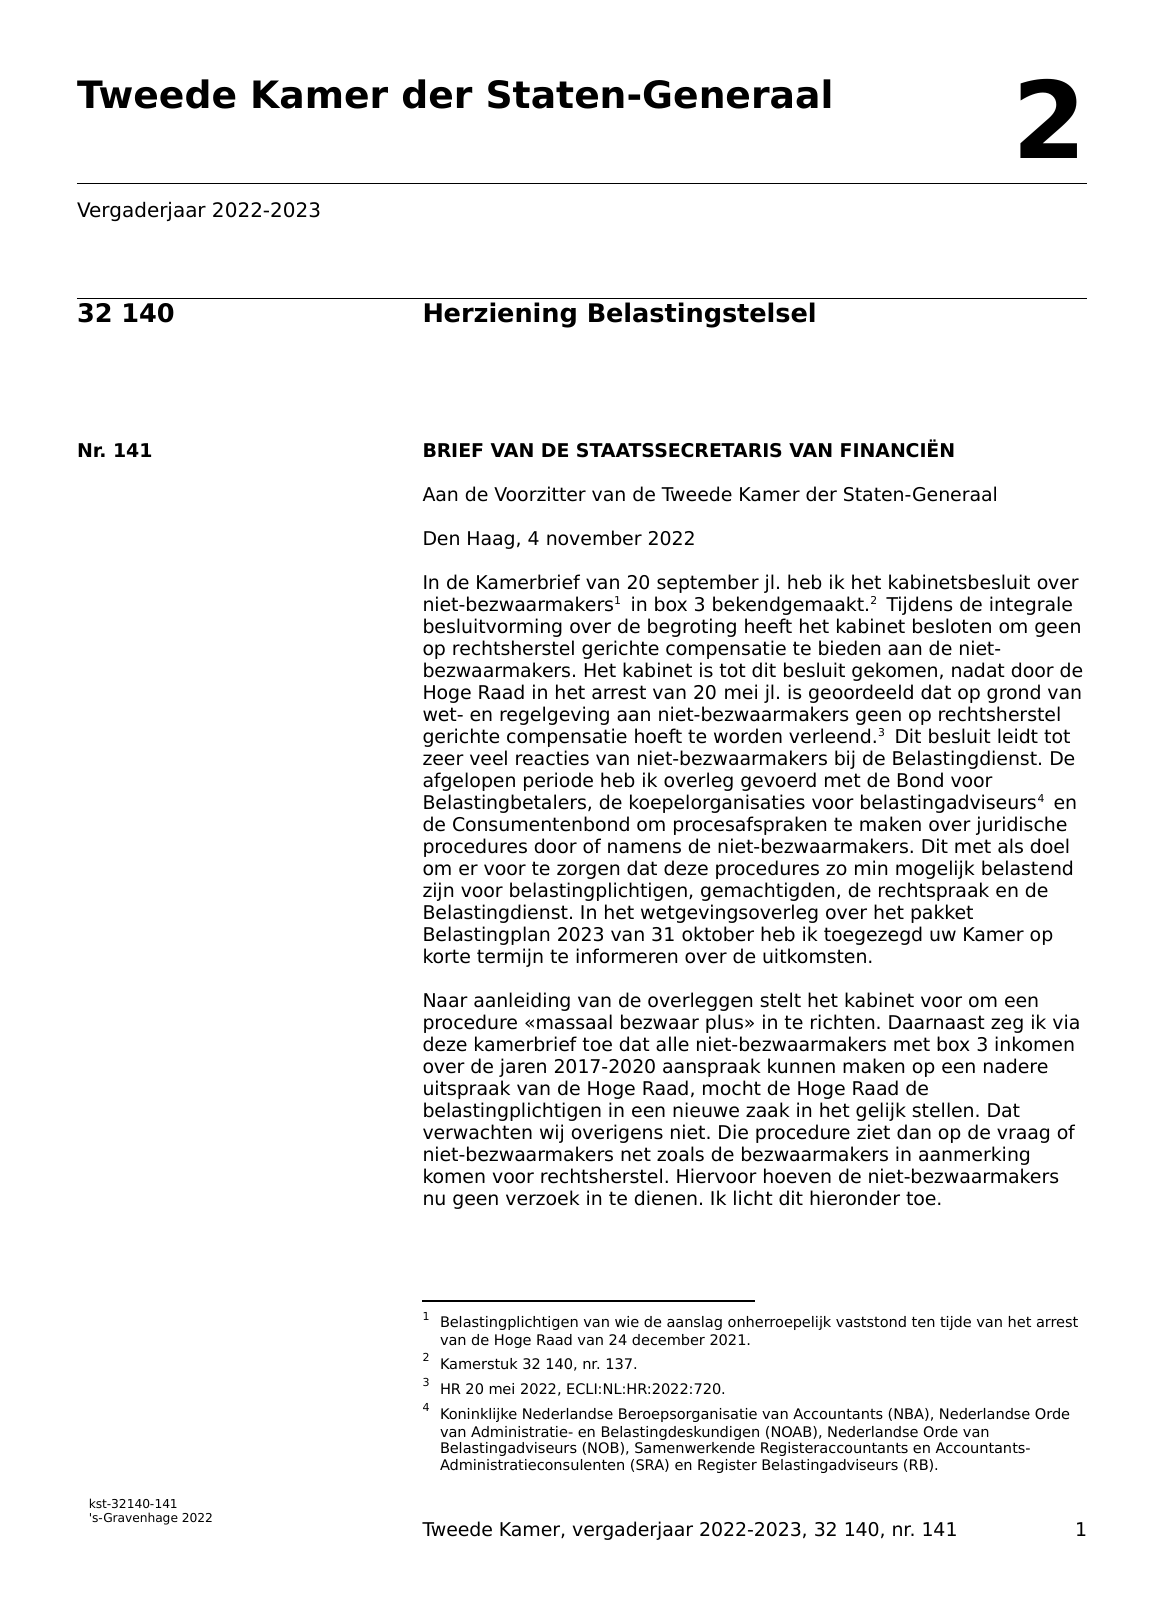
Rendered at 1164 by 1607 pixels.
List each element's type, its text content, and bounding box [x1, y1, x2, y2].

text Den Haag, 4 november 2022 [422, 528, 1087, 550]
text Aan de Voorzitter van de Tweede Kamer der Staten-Generaal [422, 484, 1087, 506]
table_header 2 [886, 59, 1087, 183]
text Naar aanleiding van de overleggen stelt het kabinet voor om een procedure «massaal bezwaar plus» in te richten. Daarnaast zeg ik via deze kamerbrief toe dat alle niet-bezwaarmakers met box 3 inkomen over de jaren 2017-2020 aanspraak kunnen maken op een nadere uitspraak van de Hoge Raad, mocht de Hoge Raad de belastingplichtigen in een nieuwe zaak in het gelijk stellen. Dat verwachten wij overigens niet. Die procedure ziet dan op de vraag of niet-bezwaarmakers net zoals de bezwaarmakers in aanmerking komen voor rechtsherstel. Hiervoor hoeven de niet-bezwaarmakers nu geen verzoek in te dienen. Ik licht dit hieronder toe. [422, 990, 1087, 1210]
subtitle Nr. 141 BRIEF VAN DE STAATSSECRETARIS VAN FINANCIËN [77, 440, 1087, 462]
text In de Kamerbrief van 20 september jl. heb ik het kabinetsbesluit over niet-bezwaarmakers in box 3 bekendgemaakt. Tijdens de integrale besluitvorming over de begroting heeft het kabinet besloten om geen op rechtsherstel gerichte compensatie te bieden aan de niet-bezwaarmakers. Het kabinet is tot dit besluit gekomen, nadat door de Hoge Raad in het arrest van 20 mei jl. is geoordeeld dat op grond van wet- en regelgeving aan niet-bezwaarmakers geen op rechtsherstel gerichte compensatie hoeft te worden verleend. Dit besluit leidt tot zeer veel reacties van niet-bezwaarmakers bij de Belastingdienst. De afgelopen periode heb ik overleg gevoerd met de Bond voor Belastingbetalers, de koepelorganisaties voor belastingadviseurs en de Consumentenbond om procesafspraken te maken over juridische procedures door of namens de niet-bezwaarmakers. Dit met als doel om er voor te zorgen dat deze procedures zo min mogelijk belastend zijn voor belastingplichtigen, gemachtigden, de rechtspraak en de Belastingdienst. In het wetgevingsoverleg over het pakket Belastingplan 2023 van 31 oktober heb ik toegezegd uw Kamer op korte termijn te informeren over de uitkomsten. [422, 572, 1087, 968]
table_header Tweede Kamer der Staten-Generaal [77, 59, 886, 183]
text kst-32140-141 [88, 1497, 323, 1511]
text 's-Gravenhage 2022 [88, 1511, 323, 1525]
subtitle 32 140 Herziening Belastingstelsel [77, 299, 1087, 329]
text Belastingplichtigen van wie de aanslag onherroepelijk vaststond ten tijde van het arrest van de Hoge Raad van 24 december 2021. [422, 1310, 1087, 1349]
table_cell Vergaderjaar 2022-2023 [77, 184, 1087, 298]
text Koninklijke Nederlandse Beroepsorganisatie van Accountants (NBA), Nederlandse Orde van Administratie- en Belastingdeskundigen (NOAB), Nederlandse Orde van Belastingadviseurs (NOB), Samenwerkende Registeraccountants en Accountants-Administratieconsulenten (SRA) en Register Belastingadviseurs (RB). [422, 1402, 1087, 1474]
text Kamerstuk 32 140, nr. 137. [422, 1352, 1087, 1374]
text HR 20 mei 2022, ECLI:NL:HR:2022:720. [422, 1377, 1087, 1399]
